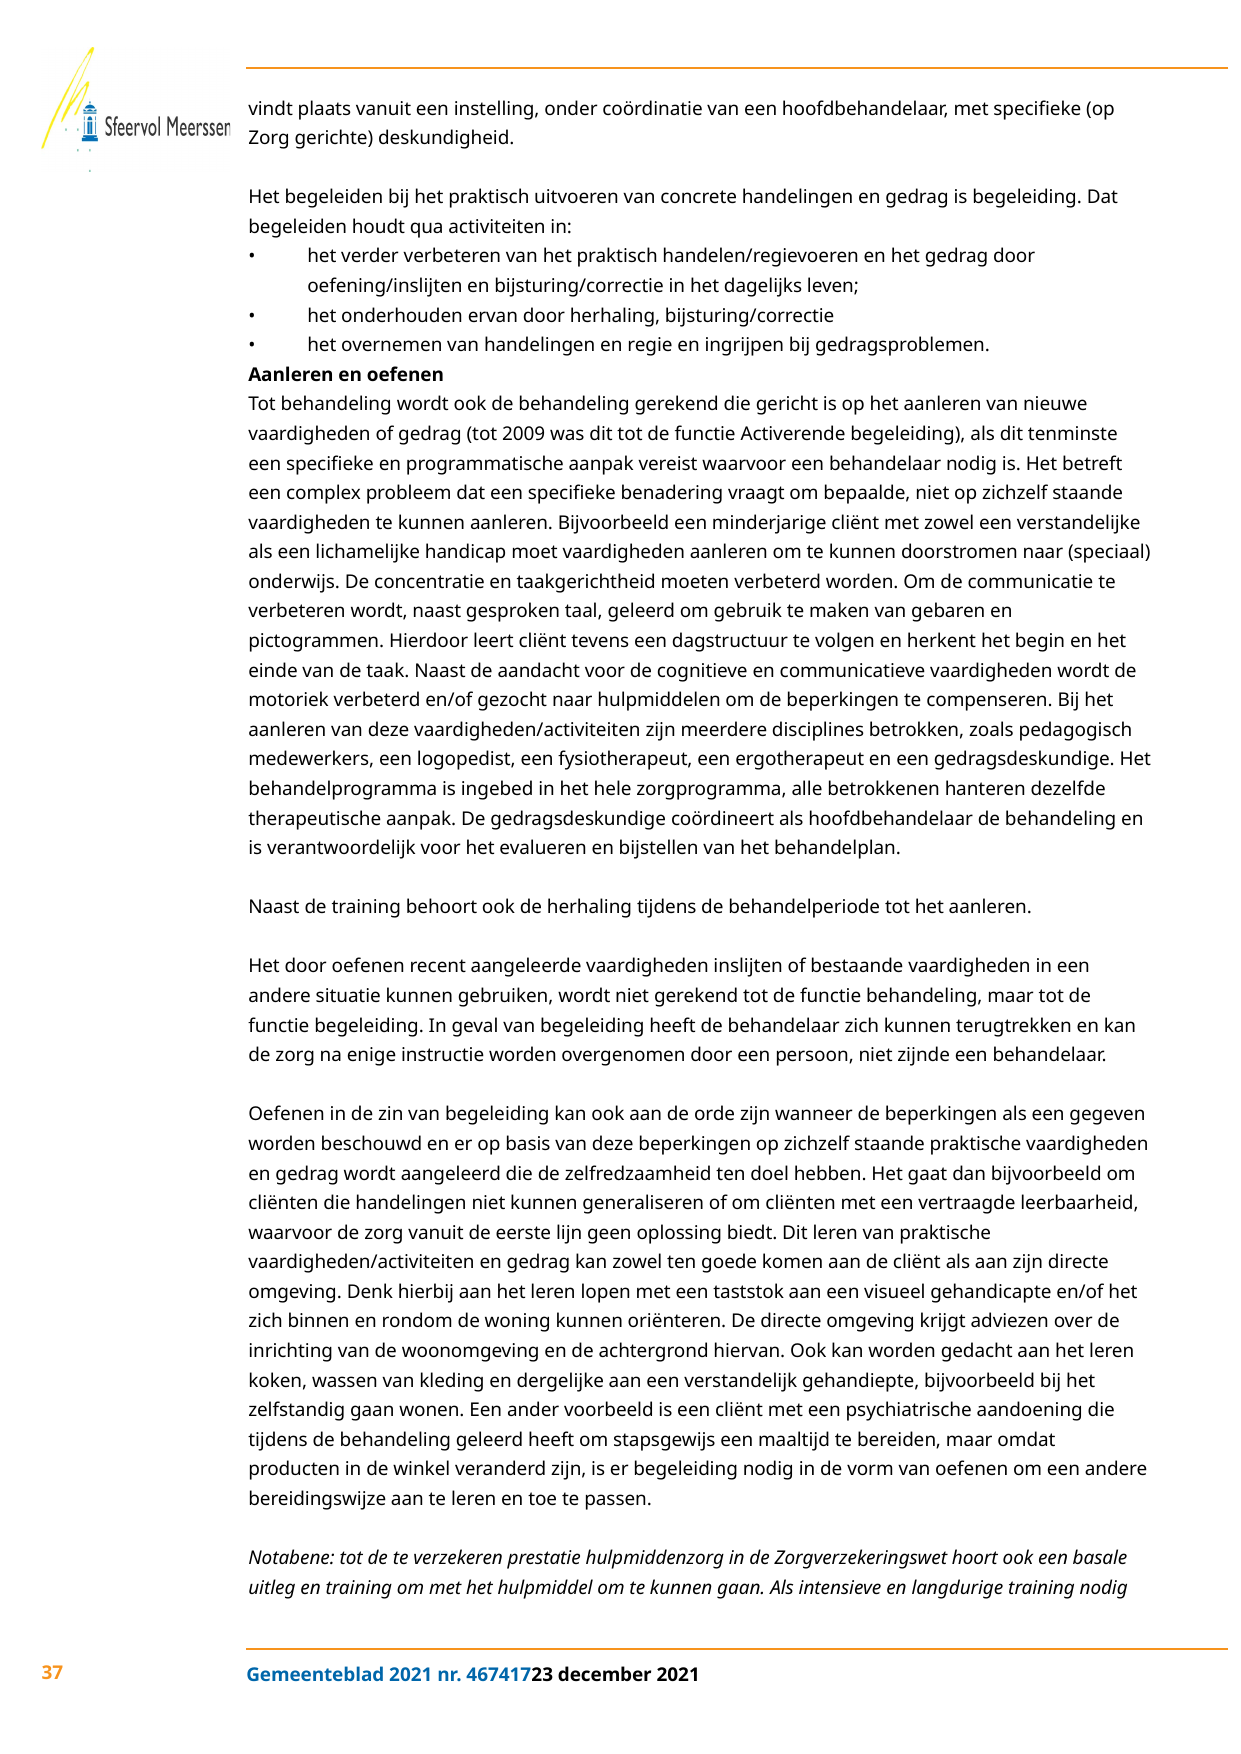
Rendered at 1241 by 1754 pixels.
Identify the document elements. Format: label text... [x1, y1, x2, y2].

text Het begeleiden bij het praktisch uitvoeren van concrete handelingen en gedrag is begeleiding. Dat begeleiden houdt qua activiteiten in: [248, 183, 1152, 239]
picture [41, 47, 231, 172]
list het verder verbeteren van het praktisch handelen/regievoeren en het gedrag door oefening/inslijten en bijsturing/correctie in het dagelijks leven; [248, 243, 1152, 298]
text vindt plaats vanuit een instelling, onder coördinatie van een hoofdbehandelaar, met specifieke (op Zorg gerichte) deskundigheid. [248, 95, 1152, 150]
text Het door oefenen recent aangeleerde vaardigheden inslijten of bestaande vaardigheden in een andere situatie kunnen gebruiken, wordt niet gerekend tot de functie behandeling, maar tot de functie begeleiding. In geval van begeleiding heeft de behandelaar zich kunnen terugtrekken en kan de zorg na enige instructie worden overgenomen door een persoon, niet zijnde een behandelaar. [248, 953, 1152, 1067]
text Tot behandeling wordt ook de behandeling gerekend die gericht is op het aanleren van nieuwe vaardigheden of gedrag (tot 2009 was dit tot de functie Activerende begeleiding), als dit tenminste een specifieke en programmatische aanpak vereist waarvoor een behandelaar nodig is. Het betreft een complex probleem dat een specifieke benadering vraagt om bepaalde, niet op zichzelf staande vaardigheden te kunnen aanleren. Bijvoorbeeld een minderjarige cliënt met zowel een verstandelijke als een lichamelijke handicap moet vaardigheden aanleren om te kunnen doorstromen naar (speciaal) onderwijs. De concentratie en taakgerichtheid moeten verbeterd worden. Om de communicatie te verbeteren wordt, naast gesproken taal, geleerd om gebruik te maken van gebaren en pictogrammen. Hierdoor leert cliënt tevens een dagstructuur te volgen en herkent het begin en het einde van de taak. Naast de aandacht voor de cognitieve en communicatieve vaardigheden wordt de motoriek verbeterd en/of gezocht naar hulpmiddelen om de beperkingen te compenseren. Bij het aanleren van deze vaardigheden/activiteiten zijn meerdere disciplines betrokken, zoals pedagogisch medewerkers, een logopedist, een fysiotherapeut, een ergotherapeut en een gedragsdeskundige. Het behandelprogramma is ingebed in het hele zorgprogramma, alle betrokkenen hanteren dezelfde therapeutische aanpak. De gedragsdeskundige coördineert als hoofdbehandelaar de behandeling en is verantwoordelijk voor het evalueren en bijstellen van het behandelplan. [248, 391, 1152, 860]
text Notabene: tot de te verzekeren prestatie hulpmiddenzorg in de Zorgverzekeringswet hoort ook een basale uitleg en training om met het hulpmiddel om te kunnen gaan. Als intensieve en langdurige training nodig [248, 1544, 1152, 1600]
list het onderhouden ervan door herhaling, bijsturing/correctie [248, 302, 1152, 328]
text Oefenen in de zin van begeleiding kan ook aan de orde zijn wanneer de beperkingen als een gegeven worden beschouwd en er op basis van deze beperkingen op zichzelf staande praktische vaardigheden en gedrag wordt aangeleerd die de zelfredzaamheid ten doel hebben. Het gaat dan bijvoorbeeld om cliënten die handelingen niet kunnen generaliseren of om cliënten met een vertraagde leerbaarheid, waarvoor de zorg vanuit de eerste lijn geen oplossing biedt. Dit leren van praktische vaardigheden/activiteiten en gedrag kan zowel ten goede komen aan de cliënt als aan zijn directe omgeving. Denk hierbij aan het leren lopen met een taststok aan een visueel gehandicapte en/of het zich binnen en rondom de woning kunnen oriënteren. De directe omgeving krijgt adviezen over de inrichting van de woonomgeving en de achtergrond hiervan. Ook kan worden gedacht aan het leren koken, wassen van kleding en dergelijke aan een verstandelijk gehandiepte, bijvoorbeeld bij het zelfstandig gaan wonen. Een ander voorbeeld is een cliënt met een psychiatrische aandoening die tijdens de behandeling geleerd heeft om stapsgewijs een maaltijd te bereiden, maar omdat producten in de winkel veranderd zijn, is er begeleiding nodig in de vorm van oefenen om een andere bereidingswijze aan te leren en toe te passen. [248, 1101, 1152, 1511]
text Naast de training behoort ook de herhaling tijdens de behandelperiode tot het aanleren. [248, 893, 1152, 919]
text Aanleren en oefenen [248, 361, 1152, 387]
list het overnemen van handelingen en regie en ingrijpen bij gedragsproblemen. [248, 331, 1152, 357]
